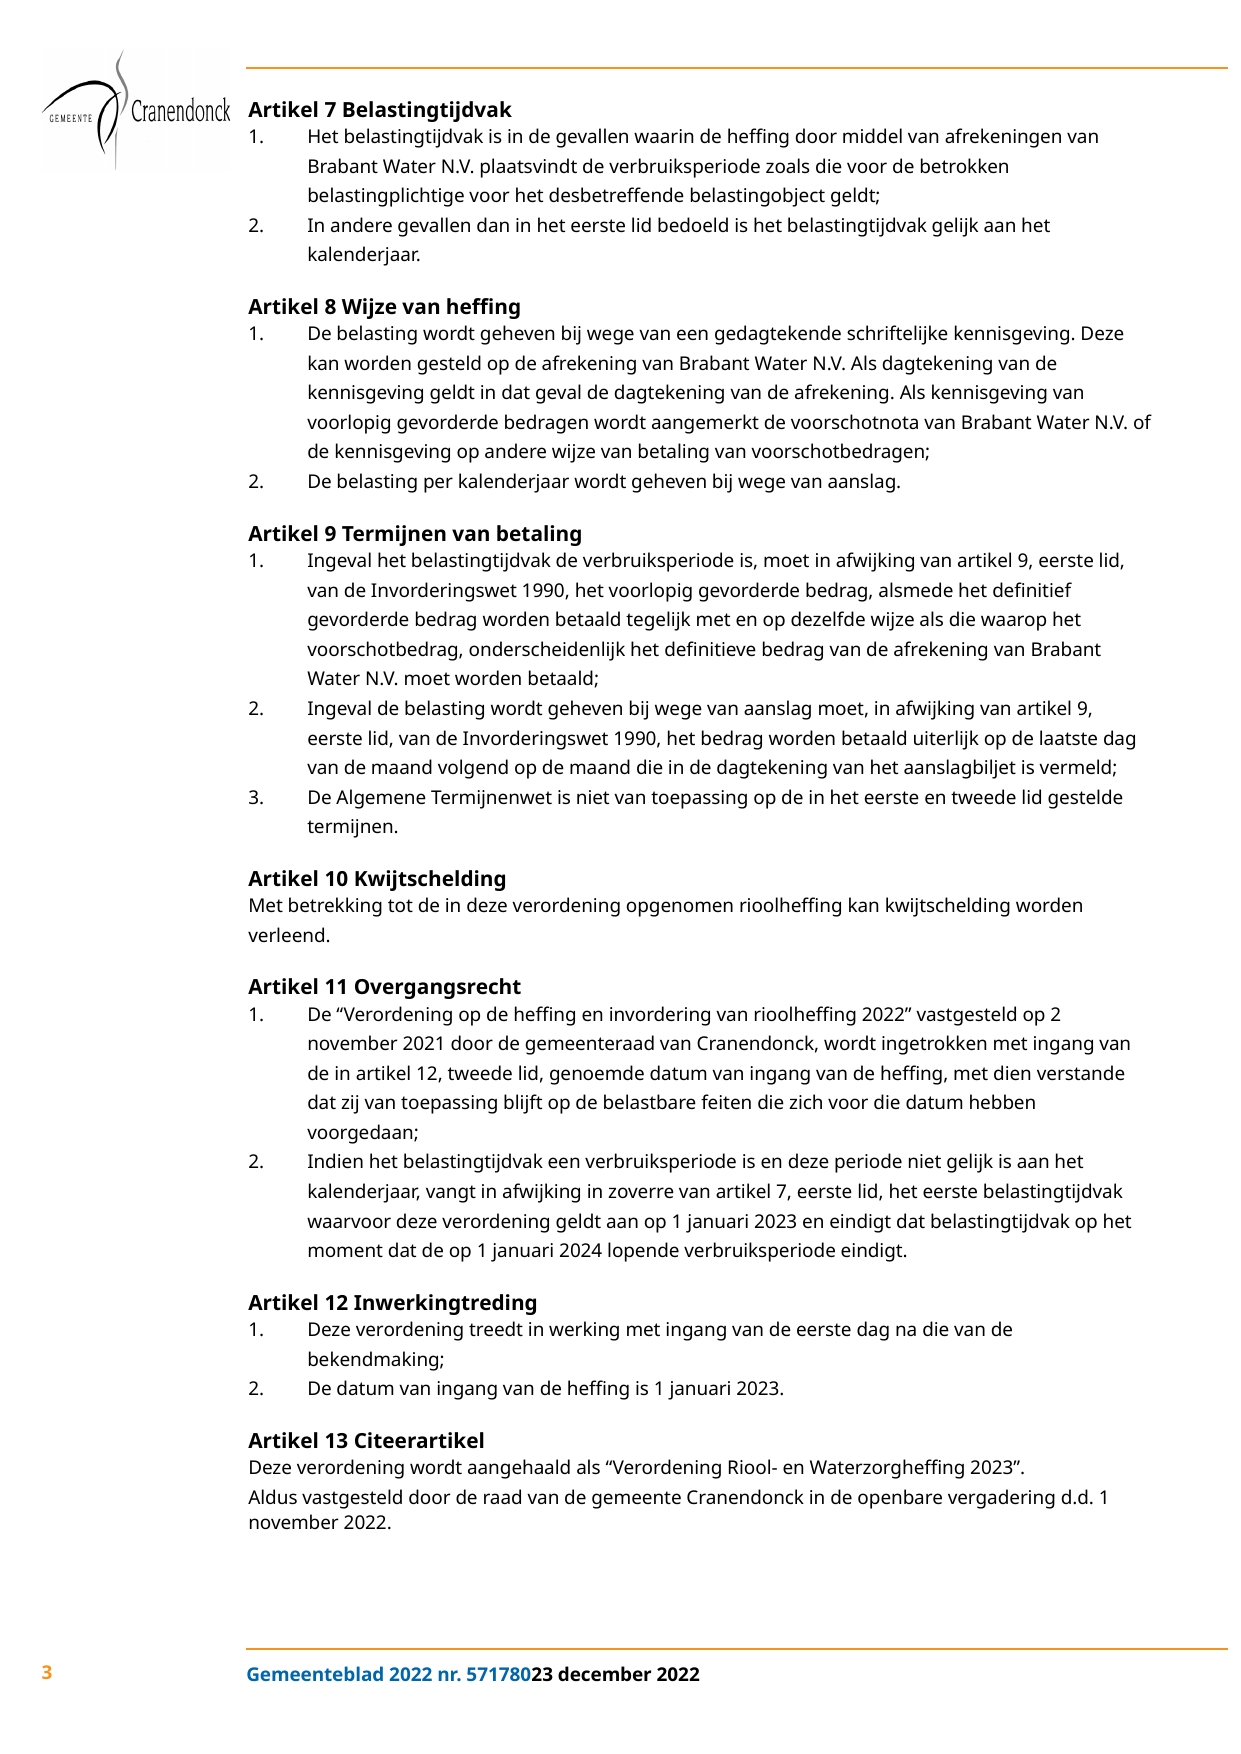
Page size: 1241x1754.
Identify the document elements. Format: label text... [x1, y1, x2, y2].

text Artikel 13 Citeerartikel [248, 1426, 1152, 1454]
list Het belastingtijdvak is in de gevallen waarin de heffing door middel van afrekeningen van Brabant Water N.V. plaatsvindt de verbruiksperiode zoals die voor de betrokken belastingplichtige voor het desbetreffende belastingobject geldt; [248, 123, 1152, 208]
text Artikel 7 Belastingtijdvak [248, 95, 1152, 123]
list De belasting wordt geheven bij wege van een gedagtekende schriftelijke kennisgeving. Deze kan worden gesteld op de afrekening van Brabant Water N.V. Als dagtekening van de kennisgeving geldt in dat geval de dagtekening van de afrekening. Als kennisgeving van voorlopig gevorderde bedragen wordt aangemerkt de voorschotnota van Brabant Water N.V. of de kennisgeving op andere wijze van betaling van voorschotbedragen; [248, 320, 1152, 464]
list De Algemene Termijnenwet is niet van toepassing op de in het eerste en tweede lid gestelde termijnen. [248, 784, 1152, 839]
list In andere gevallen dan in het eerste lid bedoeld is het belastingtijdvak gelijk aan het kalenderjaar. [248, 212, 1152, 267]
list De datum van ingang van de heffing is 1 januari 2023. [248, 1375, 1152, 1401]
text Artikel 12 Inwerkingtreding [248, 1288, 1152, 1316]
list Deze verordening treedt in werking met ingang van de eerste dag na die van de bekendmaking; [248, 1316, 1152, 1372]
list De “Verordening op de heffing en invordering van rioolheffing 2022” vastgesteld op 2 november 2021 door de gemeenteraad van Cranendonck, wordt ingetrokken met ingang van de in artikel 12, tweede lid, genoemde datum van ingang van de heffing, met dien verstande dat zij van toepassing blijft op de belastbare feiten die zich voor die datum hebben voorgedaan; [248, 1001, 1152, 1145]
list Indien het belastingtijdvak een verbruiksperiode is en deze periode niet gelijk is aan het kalenderjaar, vangt in afwijking in zoverre van artikel 7, eerste lid, het eerste belastingtijdvak waarvoor deze verordening geldt aan op 1 januari 2023 en eindigt dat belastingtijdvak op het moment dat de op 1 januari 2024 lopende verbruiksperiode eindigt. [248, 1149, 1152, 1263]
text Artikel 8 Wijze van heffing [248, 292, 1152, 320]
list De belasting per kalenderjaar wordt geheven bij wege van aanslag. [248, 468, 1152, 494]
text Aldus vastgesteld door de raad van de gemeente Cranendonck in de openbare vergadering d.d. 1 november 2022. [248, 1484, 1152, 1535]
text Artikel 11 Overgangsrecht [248, 972, 1152, 1001]
picture [41, 47, 231, 172]
text Artikel 9 Termijnen van betaling [248, 519, 1152, 547]
text Deze verordening wordt aangehaald als “Verordening Riool- en Waterzorgheffing 2023”. [248, 1454, 1152, 1480]
list Ingeval het belastingtijdvak de verbruiksperiode is, moet in afwijking van artikel 9, eerste lid, van de Invorderingswet 1990, het voorlopig gevorderde bedrag, alsmede het definitief gevorderde bedrag worden betaald tegelijk met en op dezelfde wijze als die waarop het voorschotbedrag, onderscheidenlijk het definitieve bedrag van de afrekening van Brabant Water N.V. moet worden betaald; [248, 547, 1152, 691]
text Artikel 10 Kwijtschelding [248, 864, 1152, 892]
list Ingeval de belasting wordt geheven bij wege van aanslag moet, in afwijking van artikel 9, eerste lid, van de Invorderingswet 1990, het bedrag worden betaald uiterlijk op de laatste dag van de maand volgend op de maand die in de dagtekening van het aanslagbiljet is vermeld; [248, 695, 1152, 780]
text Met betrekking tot de in deze verordening opgenomen rioolheffing kan kwijtschelding worden verleend. [248, 892, 1152, 948]
